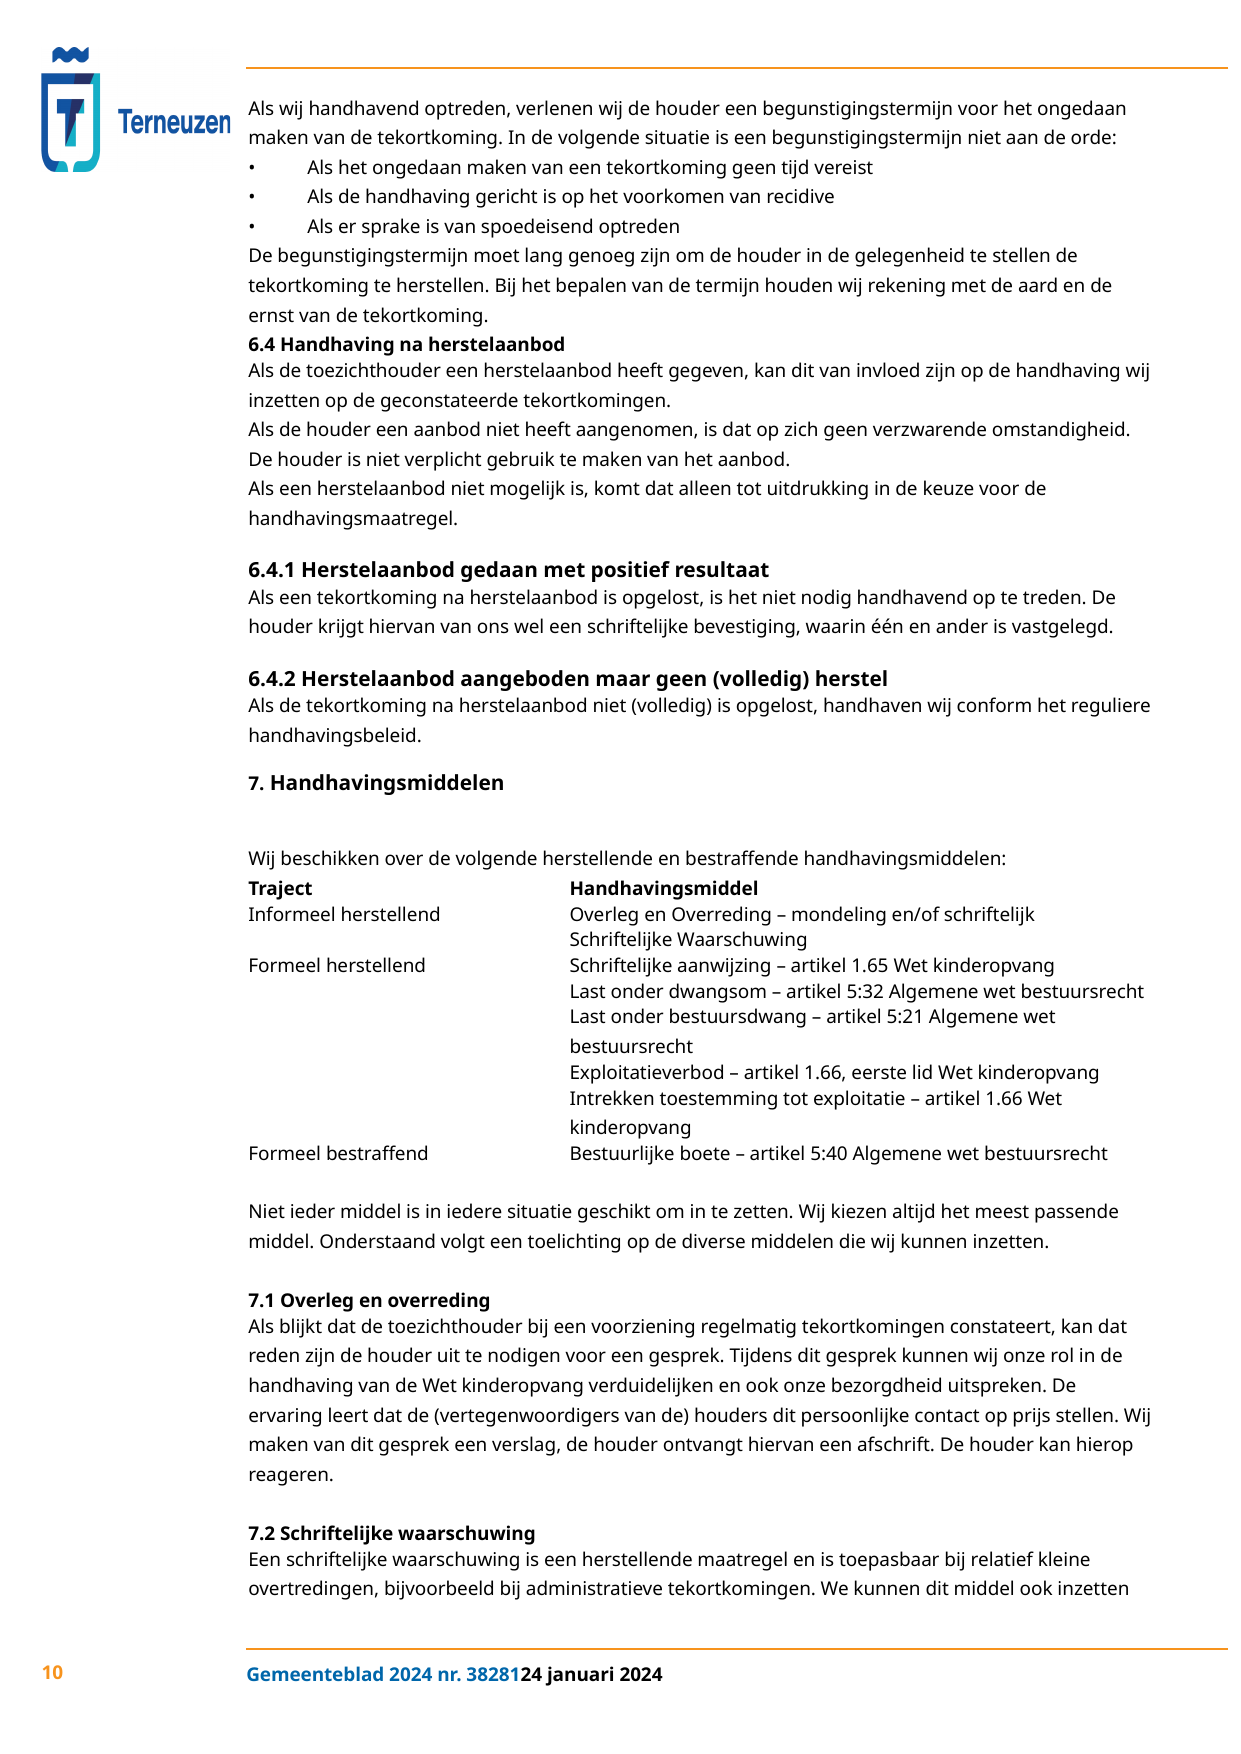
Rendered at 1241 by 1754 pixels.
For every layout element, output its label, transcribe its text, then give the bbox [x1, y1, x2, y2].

text 6.4.1 Herstelaanbod gedaan met positief resultaat [248, 556, 1152, 584]
table_cell [248, 1004, 569, 1059]
table_cell [248, 1059, 569, 1085]
table_cell [248, 926, 569, 952]
table_cell Intrekken toestemming tot exploitatie – artikel 1.66 Wet kinderopvang [569, 1085, 1152, 1140]
text 7. Handhavingsmiddelen [248, 768, 1152, 796]
table_cell Last onder bestuursdwang – artikel 5:21 Algemene wet bestuursrecht [569, 1004, 1152, 1059]
text De begunstigingstermijn moet lang genoeg zijn om de houder in de gelegenheid te stellen de tekortkoming te herstellen. Bij het bepalen van de termijn houden wij rekening met de aard en de ernst van de tekortkoming. [248, 243, 1152, 328]
table_header Handhavingsmiddel [569, 875, 1152, 901]
table_cell Schriftelijke aanwijzing – artikel 1.65 Wet kinderopvang [569, 952, 1152, 978]
list Als de handhaving gericht is op het voorkomen van recidive [248, 183, 1152, 209]
text Wij beschikken over de volgende herstellende en bestraffende handhavingsmiddelen: [248, 845, 1152, 871]
table_cell Last onder dwangsom – artikel 5:32 Algemene wet bestuursrecht [569, 978, 1152, 1004]
table_cell Exploitatieverbod – artikel 1.66, eerste lid Wet kinderopvang [569, 1059, 1152, 1085]
text Als een tekortkoming na herstelaanbod is opgelost, is het niet nodig handhavend op te treden. De houder krijgt hiervan van ons wel een schriftelijke bevestiging, waarin één en ander is vastgelegd. [248, 584, 1152, 639]
list Als het ongedaan maken van een tekortkoming geen tijd vereist [248, 154, 1152, 180]
text 7.2 Schriftelijke waarschuwing [248, 1520, 1152, 1546]
text Als wij handhavend optreden, verlenen wij de houder een begunstigingstermijn voor het ongedaan maken van de tekortkoming. In de volgende situatie is een begunstigingstermijn niet aan de orde: [248, 95, 1152, 150]
table_cell Formeel herstellend [248, 952, 569, 978]
text Als een herstelaanbod niet mogelijk is, komt dat alleen tot uitdrukking in de keuze voor de handhavingsmaatregel. [248, 476, 1152, 531]
text 6.4 Handhaving na herstelaanbod [248, 331, 1152, 357]
list Als er sprake is van spoedeisend optreden [248, 213, 1152, 239]
text 7.1 Overleg en overreding [248, 1287, 1152, 1313]
table_header Traject [248, 875, 569, 901]
table_cell [248, 1085, 569, 1140]
text 6.4.2 Herstelaanbod aangeboden maar geen (volledig) herstel [248, 664, 1152, 692]
text Als blijkt dat de toezichthouder bij een voorziening regelmatig tekortkomingen constateert, kan dat reden zijn de houder uit te nodigen voor een gesprek. Tijdens dit gesprek kunnen wij onze rol in de handhaving van de Wet kinderopvang verduidelijken en ook onze bezorgdheid uitspreken. De ervaring leert dat de (vertegenwoordigers van de) houders dit persoonlijke contact op prijs stellen. Wij maken van dit gesprek een verslag, de houder ontvangt hiervan een afschrift. De houder kan hierop reageren. [248, 1313, 1152, 1487]
text Een schriftelijke waarschuwing is een herstellende maatregel en is toepasbaar bij relatief kleine overtredingen, bijvoorbeeld bij administratieve tekortkomingen. We kunnen dit middel ook inzetten [248, 1546, 1152, 1601]
text Als de toezichthouder een herstelaanbod heeft gegeven, kan dit van invloed zijn op de handhaving wij inzetten op de geconstateerde tekortkomingen. [248, 357, 1152, 412]
table_cell Overleg en Overreding – mondeling en/of schriftelijk [569, 901, 1152, 926]
text Niet ieder middel is in iedere situatie geschikt om in te zetten. Wij kiezen altijd het meest passende middel. Onderstaand volgt een toelichting op de diverse middelen die wij kunnen inzetten. [248, 1198, 1152, 1254]
table_cell [248, 978, 569, 1004]
text Als de houder een aanbod niet heeft aangenomen, is dat op zich geen verzwarende omstandigheid. De houder is niet verplicht gebruik te maken van het aanbod. [248, 416, 1152, 472]
text Als de tekortkoming na herstelaanbod niet (volledig) is opgelost, handhaven wij conform het reguliere handhavingsbeleid. [248, 692, 1152, 748]
picture [41, 47, 231, 172]
table_cell Schriftelijke Waarschuwing [569, 926, 1152, 952]
table_cell Informeel herstellend [248, 901, 569, 926]
table_cell Bestuurlijke boete – artikel 5:40 Algemene wet bestuursrecht [569, 1140, 1152, 1166]
table_cell Formeel bestraffend [248, 1140, 569, 1166]
